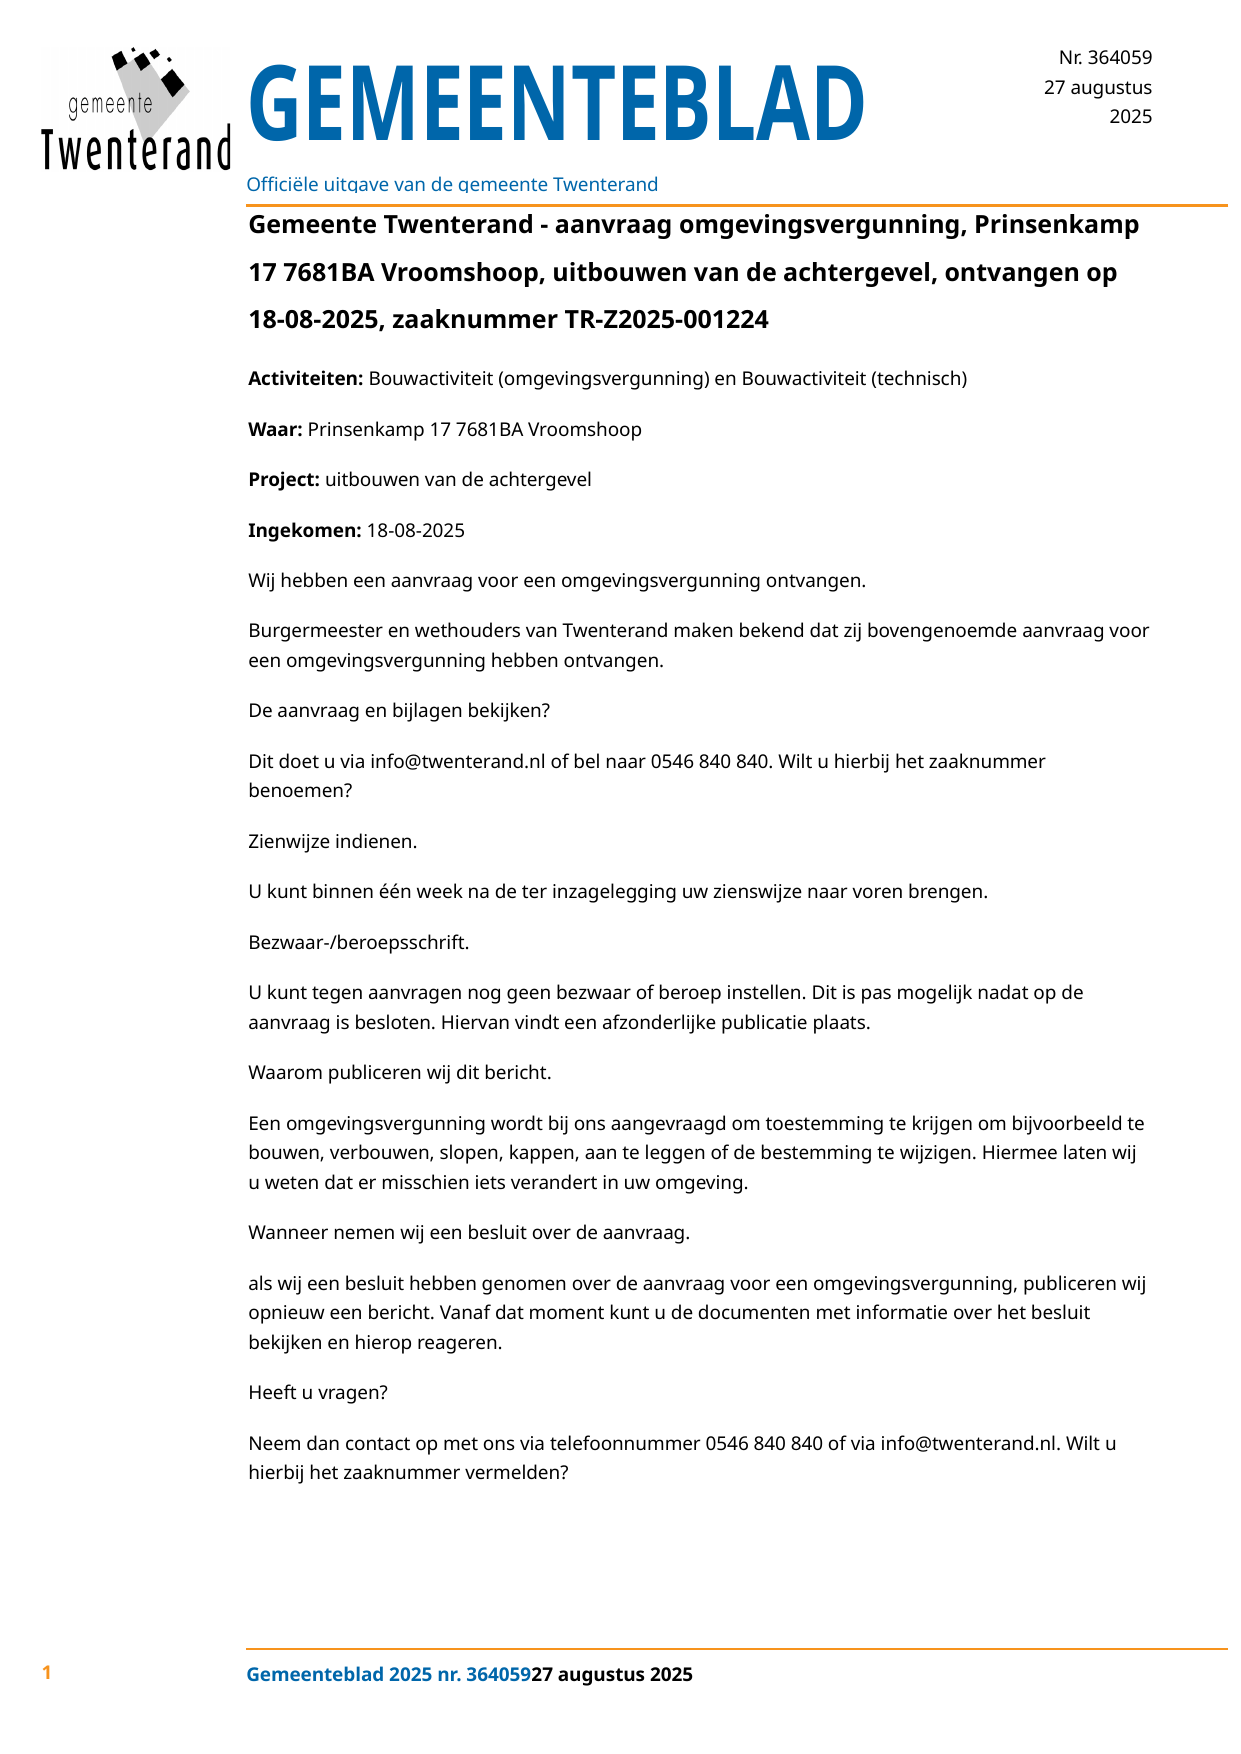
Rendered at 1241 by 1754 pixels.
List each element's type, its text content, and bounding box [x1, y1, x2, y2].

text Activiteiten: Bouwactiviteit (omgevingsvergunning) en Bouwactiviteit (technisch) [248, 366, 1152, 391]
text als wij een besluit hebben genomen over de aanvraag voor een omgevingsvergunning, publiceren wij opnieuw een bericht. Vanaf dat moment kunt u de documenten met informatie over het besluit bekijken en hierop reageren. [248, 1270, 1152, 1354]
text Project: uitbouwen van de achtergevel [248, 466, 1152, 492]
text Ingekomen: 18-08-2025 [248, 517, 1152, 542]
text U kunt binnen één week na de ter inzagelegging uw zienswijze naar voren brengen. [248, 878, 1152, 904]
text De aanvraag en bijlagen bekijken? [248, 698, 1152, 723]
text Wij hebben een aanvraag voor een omgevingsvergunning ontvangen. [248, 567, 1152, 593]
text Neem dan contact op met ons via telefoonnummer 0546 840 840 of via info@twenterand.nl. Wilt u hierbij het zaaknummer vermelden? [248, 1430, 1152, 1485]
text Een omgevingsvergunning wordt bij ons aangevraagd om toestemming te krijgen om bijvoorbeeld te bouwen, verbouwen, slopen, kappen, aan te leggen of de bestemming te wijzigen. Hiermee laten wij u weten dat er misschien iets verandert in uw omgeving. [248, 1110, 1152, 1194]
picture [41, 47, 231, 172]
text Wanneer nemen wij een besluit over de aanvraag. [248, 1219, 1152, 1245]
text Zienwijze indienen. [248, 828, 1152, 854]
text Heeft u vragen? [248, 1379, 1152, 1405]
text Gemeente Twenterand - aanvraag omgevingsvergunning, Prinsenkamp 17 7681BA Vroomshoop, uitbouwen van de achtergevel, ontvangen op 18-08-2025, zaaknummer TR-Z2025-001224 [248, 207, 1152, 336]
text Waar: Prinsenkamp 17 7681BA Vroomshoop [248, 416, 1152, 442]
text Waarom publiceren wij dit bericht. [248, 1059, 1152, 1085]
text Dit doet u via info@twenterand.nl of bel naar 0546 840 840. Wilt u hierbij het zaaknummer benoemen? [248, 748, 1152, 803]
text U kunt tegen aanvragen nog geen bezwaar of beroep instellen. Dit is pas mogelijk nadat op de aanvraag is besloten. Hiervan vindt een afzonderlijke publicatie plaats. [248, 979, 1152, 1034]
text Burgermeester en wethouders van Twenterand maken bekend dat zij bovengenoemde aanvraag voor een omgevingsvergunning hebben ontvangen. [248, 618, 1152, 673]
text Bezwaar-/beroepsschrift. [248, 929, 1152, 954]
